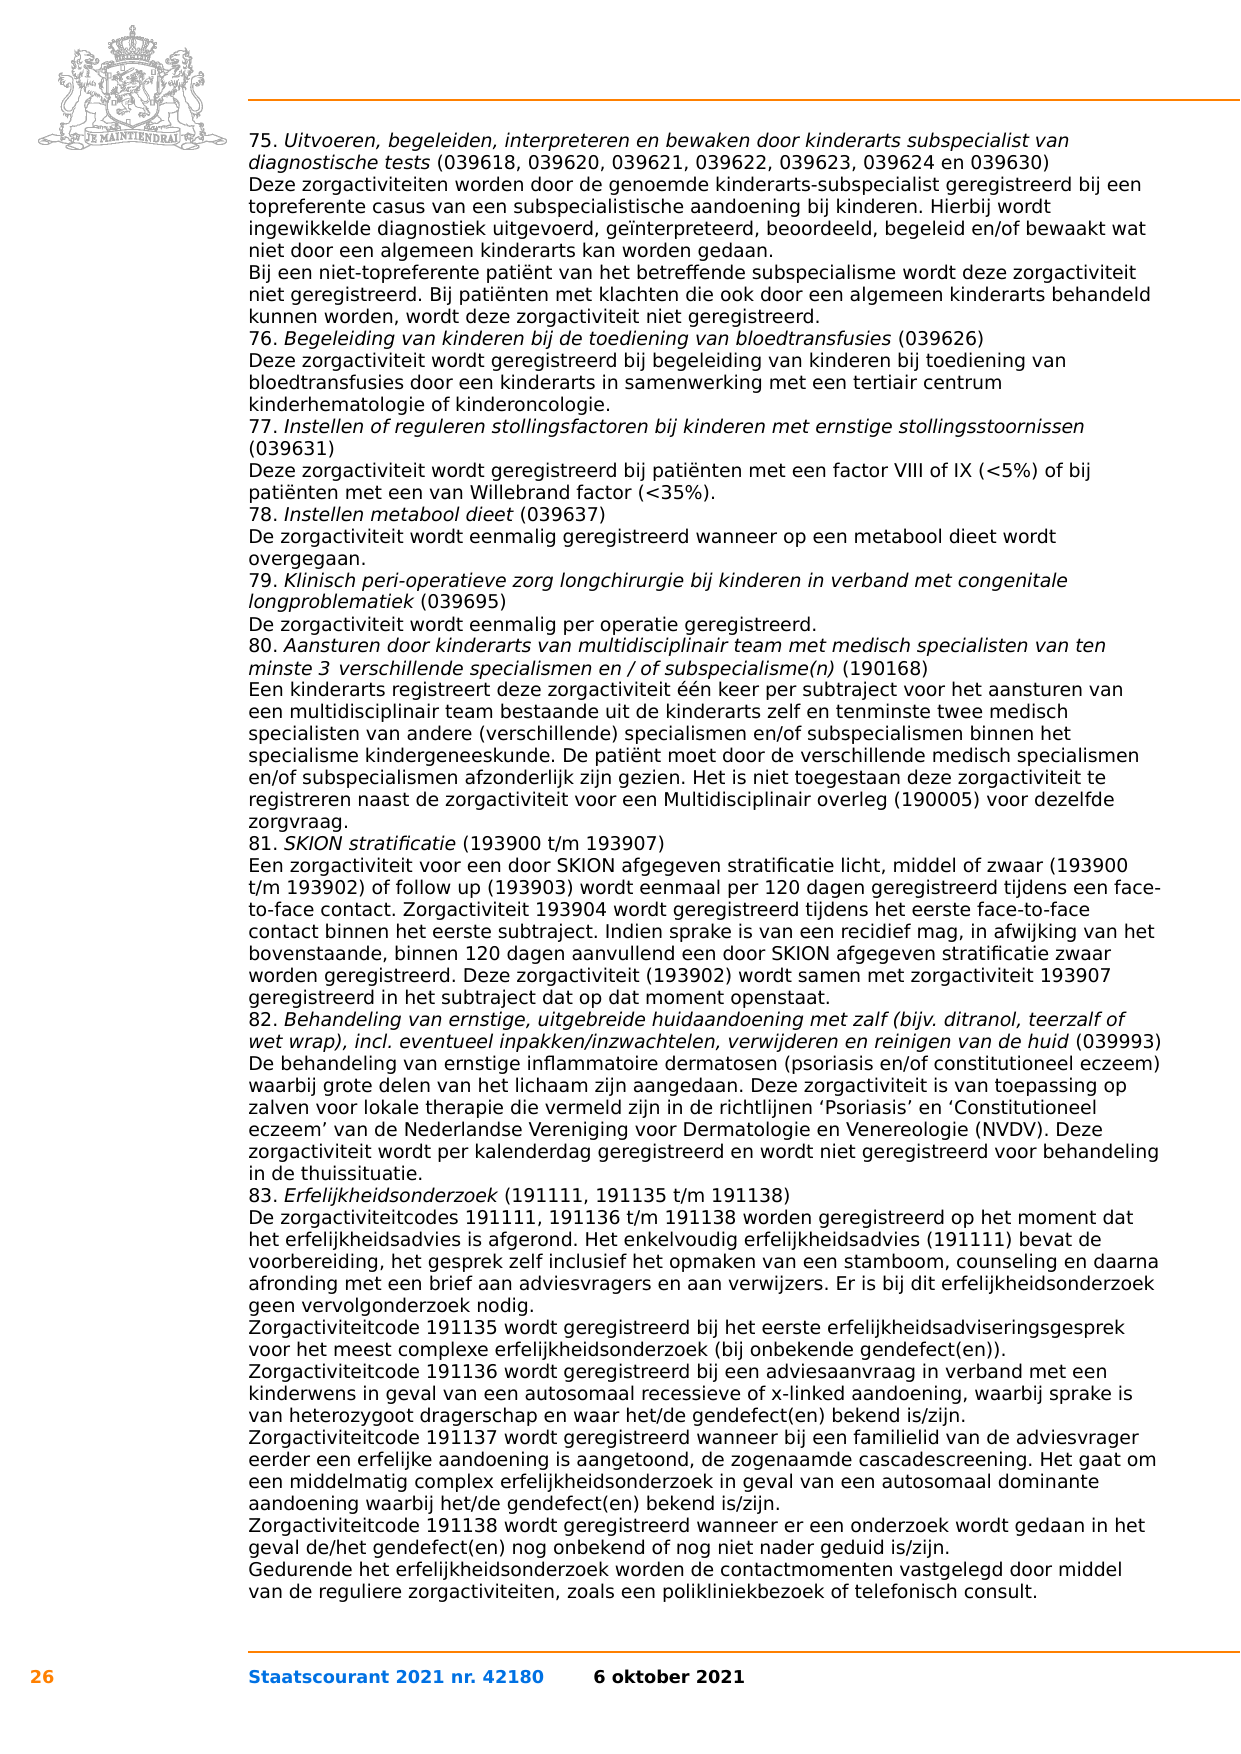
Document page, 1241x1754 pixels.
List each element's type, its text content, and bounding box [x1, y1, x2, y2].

text 81. SKION stratificatie (193900 t/m 193907) [248, 833, 1163, 855]
text De behandeling van ernstige inflammatoire dermatosen (psoriasis en/of constitutioneel eczeem) waarbij grote delen van het lichaam zijn aangedaan. Deze zorgactiviteit is van toepassing op zalven voor lokale therapie die vermeld zijn in de richtlijnen ‘Psoriasis’ en ‘Constitutioneel eczeem’ van de Nederlandse Vereniging voor Dermatologie en Venereologie (NVDV). Deze zorgactiviteit wordt per kalenderdag geregistreerd en wordt niet geregistreerd voor behandeling in de thuissituatie. [248, 1053, 1163, 1185]
text Deze zorgactiviteit wordt geregistreerd bij begeleiding van kinderen bij toediening van bloedtransfusies door een kinderarts in samenwerking met een tertiair centrum kinderhematologie of kinderoncologie. [248, 350, 1163, 416]
text Zorgactiviteitcode 191136 wordt geregistreerd bij een adviesaanvraag in verband met een kinderwens in geval van een autosomaal recessieve of x-linked aandoening, waarbij sprake is van heterozygoot dragerschap en waar het/de gendefect(en) bekend is/zijn. [248, 1361, 1163, 1427]
text Zorgactiviteitcode 191137 wordt geregistreerd wanneer bij een familielid van de adviesvrager eerder een erfelijke aandoening is aangetoond, de zogenaamde cascadescreening. Het gaat om een middelmatig complex erfelijkheidsonderzoek in geval van een autosomaal dominante aandoening waarbij het/de gendefect(en) bekend is/zijn. [248, 1427, 1163, 1514]
text 76. Begeleiding van kinderen bij de toediening van bloedtransfusies (039626) [248, 328, 1163, 350]
text De zorgactiviteit wordt eenmalig geregistreerd wanneer op een metabool dieet wordt overgegaan. [248, 526, 1163, 569]
text 80. Aansturen door kinderarts van multidisciplinair team met medisch specialisten van ten minste 3 verschillende specialismen en / of subspecialisme(n) (190168) [248, 635, 1163, 679]
text Deze zorgactiviteit wordt geregistreerd bij patiënten met een factor VIII of IX (<5%) of bij patiënten met een van Willebrand factor (<35%). [248, 459, 1163, 503]
text Een zorgactiviteit voor een door SKION afgegeven stratificatie licht, middel of zwaar (193900 t/m 193902) of follow up (193903) wordt eenmaal per 120 dagen geregistreerd tijdens een face-to-face contact. Zorgactiviteit 193904 wordt geregistreerd tijdens het eerste face-to-face contact binnen het eerste subtraject. Indien sprake is van een recidief mag, in afwijking van het bovenstaande, binnen 120 dagen aanvullend een door SKION afgegeven stratificatie zwaar worden geregistreerd. Deze zorgactiviteit (193902) wordt samen met zorgactiviteit 193907 geregistreerd in het subtraject dat op dat moment openstaat. [248, 855, 1163, 1009]
text 79. Klinisch peri-operatieve zorg longchirurgie bij kinderen in verband met congenitale longproblematiek (039695) [248, 569, 1163, 613]
text 78. Instellen metabool dieet (039637) [248, 503, 1163, 526]
text 82. Behandeling van ernstige, uitgebreide huidaandoening met zalf (bijv. ditranol, teerzalf of wet wrap), incl. eventueel inpakken/inzwachtelen, verwijderen en reinigen van de huid (039993) [248, 1009, 1163, 1053]
text De zorgactiviteitcodes 191111, 191136 t/m 191138 worden geregistreerd op het moment dat het erfelijkheidsadvies is afgerond. Het enkelvoudig erfelijkheidsadvies (191111) bevat de voorbereiding, het gesprek zelf inclusief het opmaken van een stamboom, counseling en daarna afronding met een brief aan adviesvragers en aan verwijzers. Er is bij dit erfelijkheidsonderzoek geen vervolgonderzoek nodig. [248, 1207, 1163, 1317]
text 75. Uitvoeren, begeleiden, interpreteren en bewaken door kinderarts subspecialist van diagnostische tests (039618, 039620, 039621, 039622, 039623, 039624 en 039630) [248, 130, 1163, 174]
text Zorgactiviteitcode 191135 wordt geregistreerd bij het eerste erfelijkheidsadviseringsgesprek voor het meest complexe erfelijkheidsonderzoek (bij onbekende gendefect(en)). [248, 1317, 1163, 1361]
text Deze zorgactiviteiten worden door de genoemde kinderarts-subspecialist geregistreerd bij een topreferente casus van een subspecialistische aandoening bij kinderen. Hierbij wordt ingewikkelde diagnostiek uitgevoerd, geïnterpreteerd, beoordeeld, begeleid en/of bewaakt wat niet door een algemeen kinderarts kan worden gedaan. [248, 174, 1163, 262]
text De zorgactiviteit wordt eenmalig per operatie geregistreerd. [248, 613, 1163, 635]
picture [38, 25, 227, 150]
text Bij een niet-topreferente patiënt van het betreffende subspecialisme wordt deze zorgactiviteit niet geregistreerd. Bij patiënten met klachten die ook door een algemeen kinderarts behandeld kunnen worden, wordt deze zorgactiviteit niet geregistreerd. [248, 262, 1163, 328]
text Zorgactiviteitcode 191138 wordt geregistreerd wanneer er een onderzoek wordt gedaan in het geval de/het gendefect(en) nog onbekend of nog niet nader geduid is/zijn. [248, 1514, 1163, 1558]
text 77. Instellen of reguleren stollingsfactoren bij kinderen met ernstige stollingsstoornissen (039631) [248, 416, 1163, 459]
text Een kinderarts registreert deze zorgactiviteit één keer per subtraject voor het aansturen van een multidisciplinair team bestaande uit de kinderarts zelf en tenminste twee medisch specialisten van andere (verschillende) specialismen en/of subspecialismen binnen het specialisme kindergeneeskunde. De patiënt moet door de verschillende medisch specialismen en/of subspecialismen afzonderlijk zijn gezien. Het is niet toegestaan deze zorgactiviteit te registreren naast de zorgactiviteit voor een Multidisciplinair overleg (190005) voor dezelfde zorgvraag. [248, 679, 1163, 833]
text 83. Erfelijkheidsonderzoek (191111, 191135 t/m 191138) [248, 1185, 1163, 1207]
text Gedurende het erfelijkheidsonderzoek worden de contactmomenten vastgelegd door middel van de reguliere zorgactiviteiten, zoals een polikliniekbezoek of telefonisch consult. [248, 1558, 1163, 1602]
